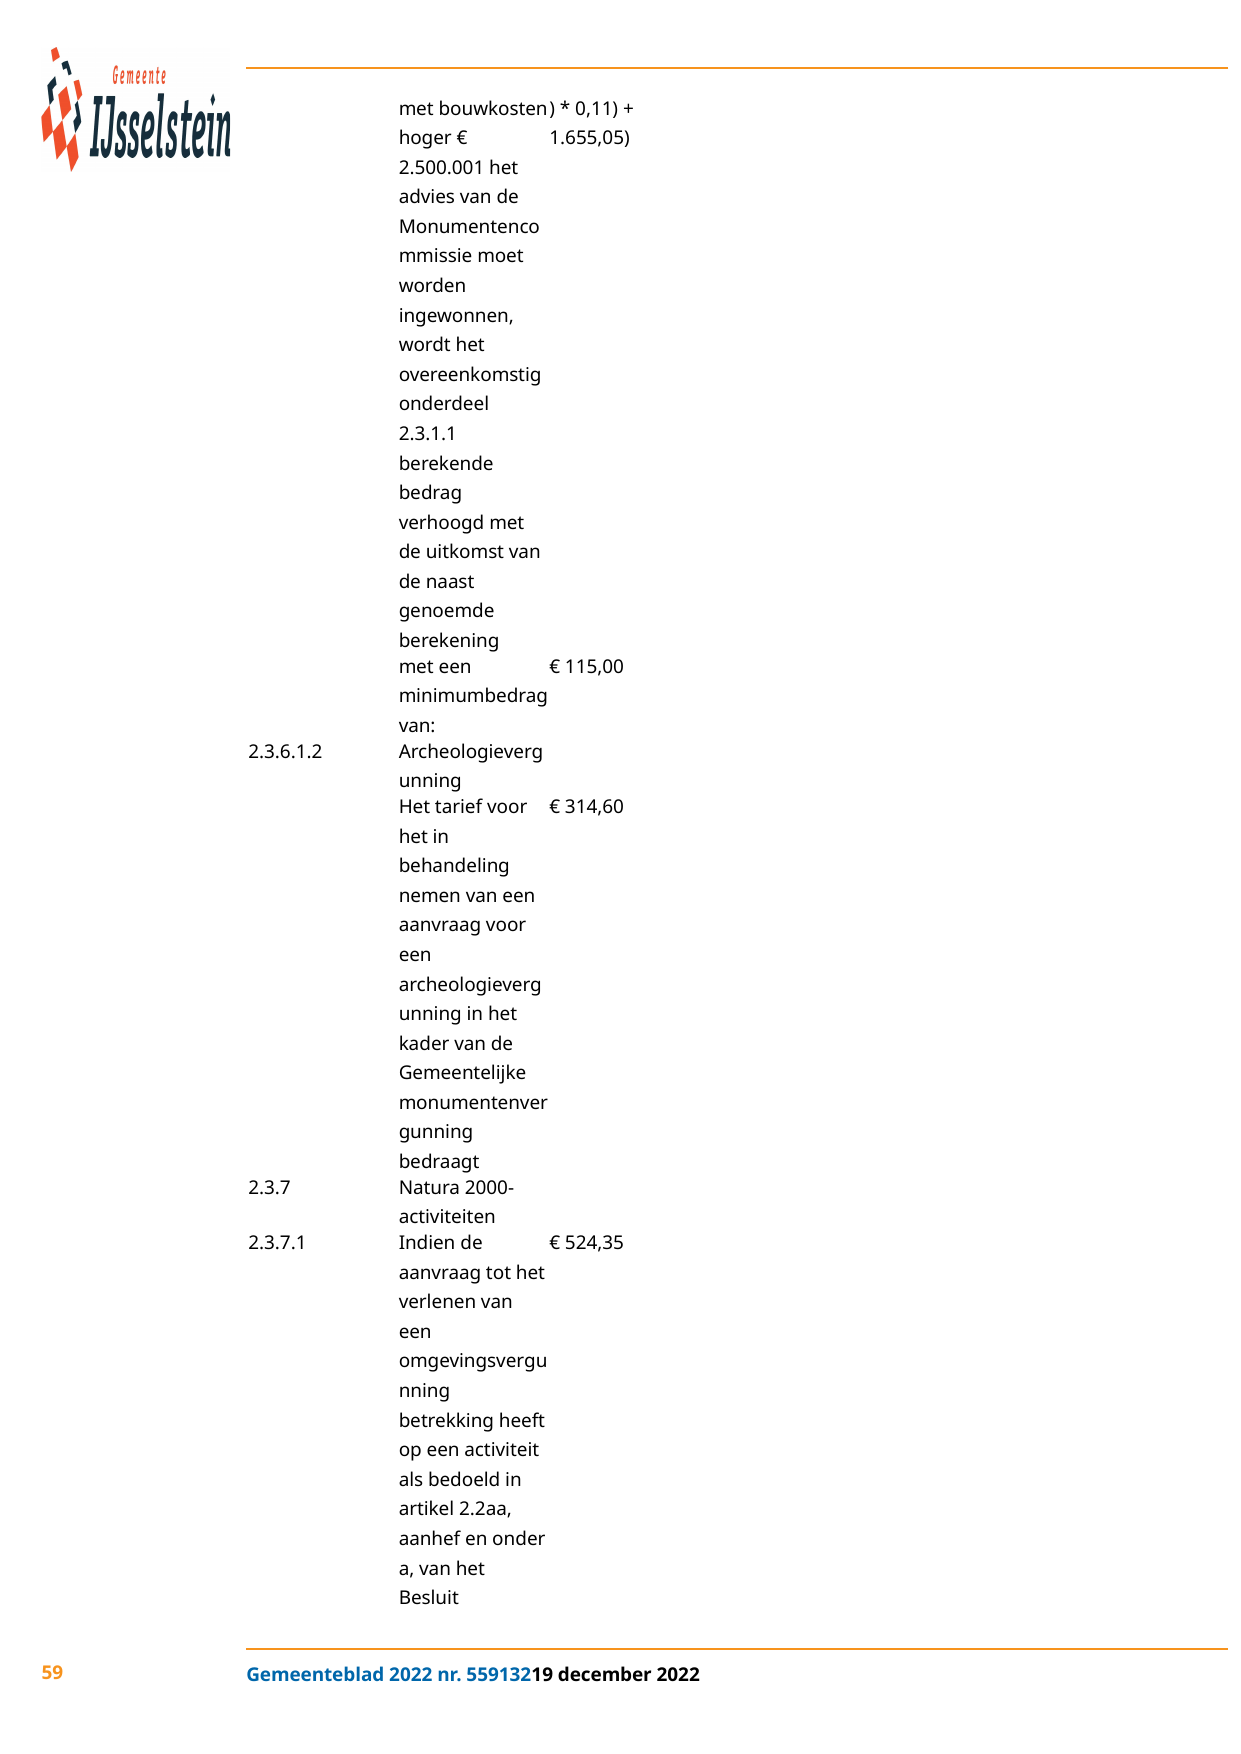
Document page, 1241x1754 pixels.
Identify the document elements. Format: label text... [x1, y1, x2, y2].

table_cell Het tarief voor het in behandeling nemen van een aanvraag voor een archeologievergunning in het kader van de Gemeentelijke monumentenvergunning bedraagt [399, 793, 549, 1174]
table_cell € 115,00 [549, 653, 700, 738]
table_cell [248, 95, 398, 653]
table_cell 2.3.6.1.2 [248, 738, 398, 793]
table_cell [549, 1174, 700, 1229]
table_cell [248, 793, 398, 1174]
table_cell Indien de aanvraag tot het verlenen van een omgevingsvergunning betrekking heeft op een activiteit als bedoeld in artikel 2.2aa, aanhef en onder a, van het Besluit [399, 1229, 549, 1610]
table_cell [248, 653, 398, 738]
table_cell € 524,35 [549, 1229, 700, 1610]
table_cell met een minimumbedrag van: [399, 653, 549, 738]
table_cell 2.3.7.1 [248, 1229, 398, 1610]
table_cell € 314,60 [549, 793, 700, 1174]
table_cell Archeologievergunning [399, 738, 549, 793]
table_cell ) * 0,11) + 1.655,05) [549, 95, 700, 653]
picture [41, 47, 231, 172]
table_cell Natura 2000-activiteiten [399, 1174, 549, 1229]
table_cell 2.3.7 [248, 1174, 398, 1229]
table_cell met bouwkosten hoger € 2.500.001 het advies van de Monumentencommissie moet worden ingewonnen, wordt het overeenkomstig onderdeel 2.3.1.1 berekende bedrag verhoogd met de uitkomst van de naast genoemde berekening [399, 95, 549, 653]
table_cell [549, 738, 700, 793]
